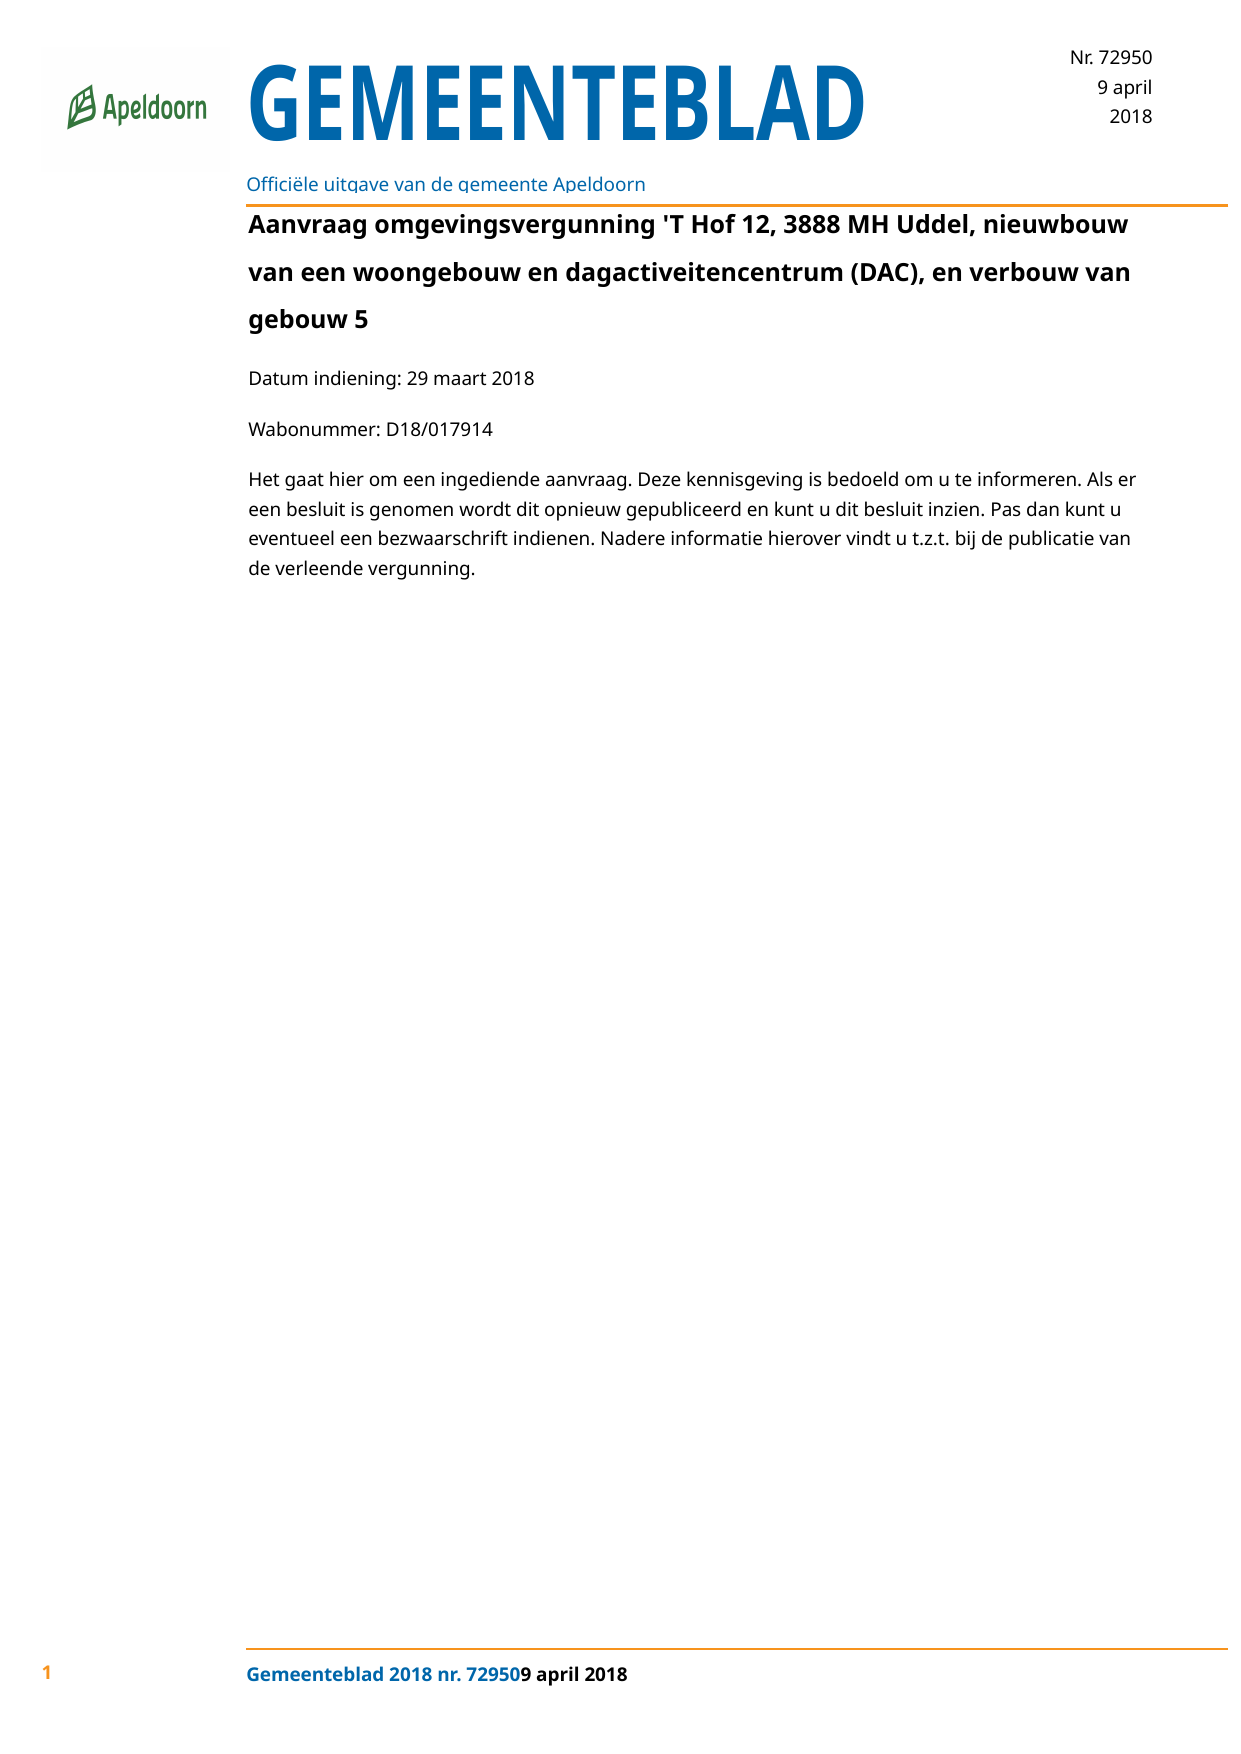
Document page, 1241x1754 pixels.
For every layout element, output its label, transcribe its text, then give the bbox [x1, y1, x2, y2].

text Wabonummer: D18/017914 [248, 416, 1152, 442]
picture [41, 47, 231, 172]
text Aanvraag omgevingsvergunning 'T Hof 12, 3888 MH Uddel, nieuwbouw van een woongebouw en dagactiveitencentrum (DAC), en verbouw van gebouw 5 [248, 207, 1152, 336]
text Het gaat hier om een ingediende aanvraag. Deze kennisgeving is bedoeld om u te informeren. Als er een besluit is genomen wordt dit opnieuw gepubliceerd en kunt u dit besluit inzien. Pas dan kunt u eventueel een bezwaarschrift indienen. Nadere informatie hierover vindt u t.z.t. bij de publicatie van de verleende vergunning. [248, 466, 1152, 581]
text Datum indiening: 29 maart 2018 [248, 366, 1152, 391]
